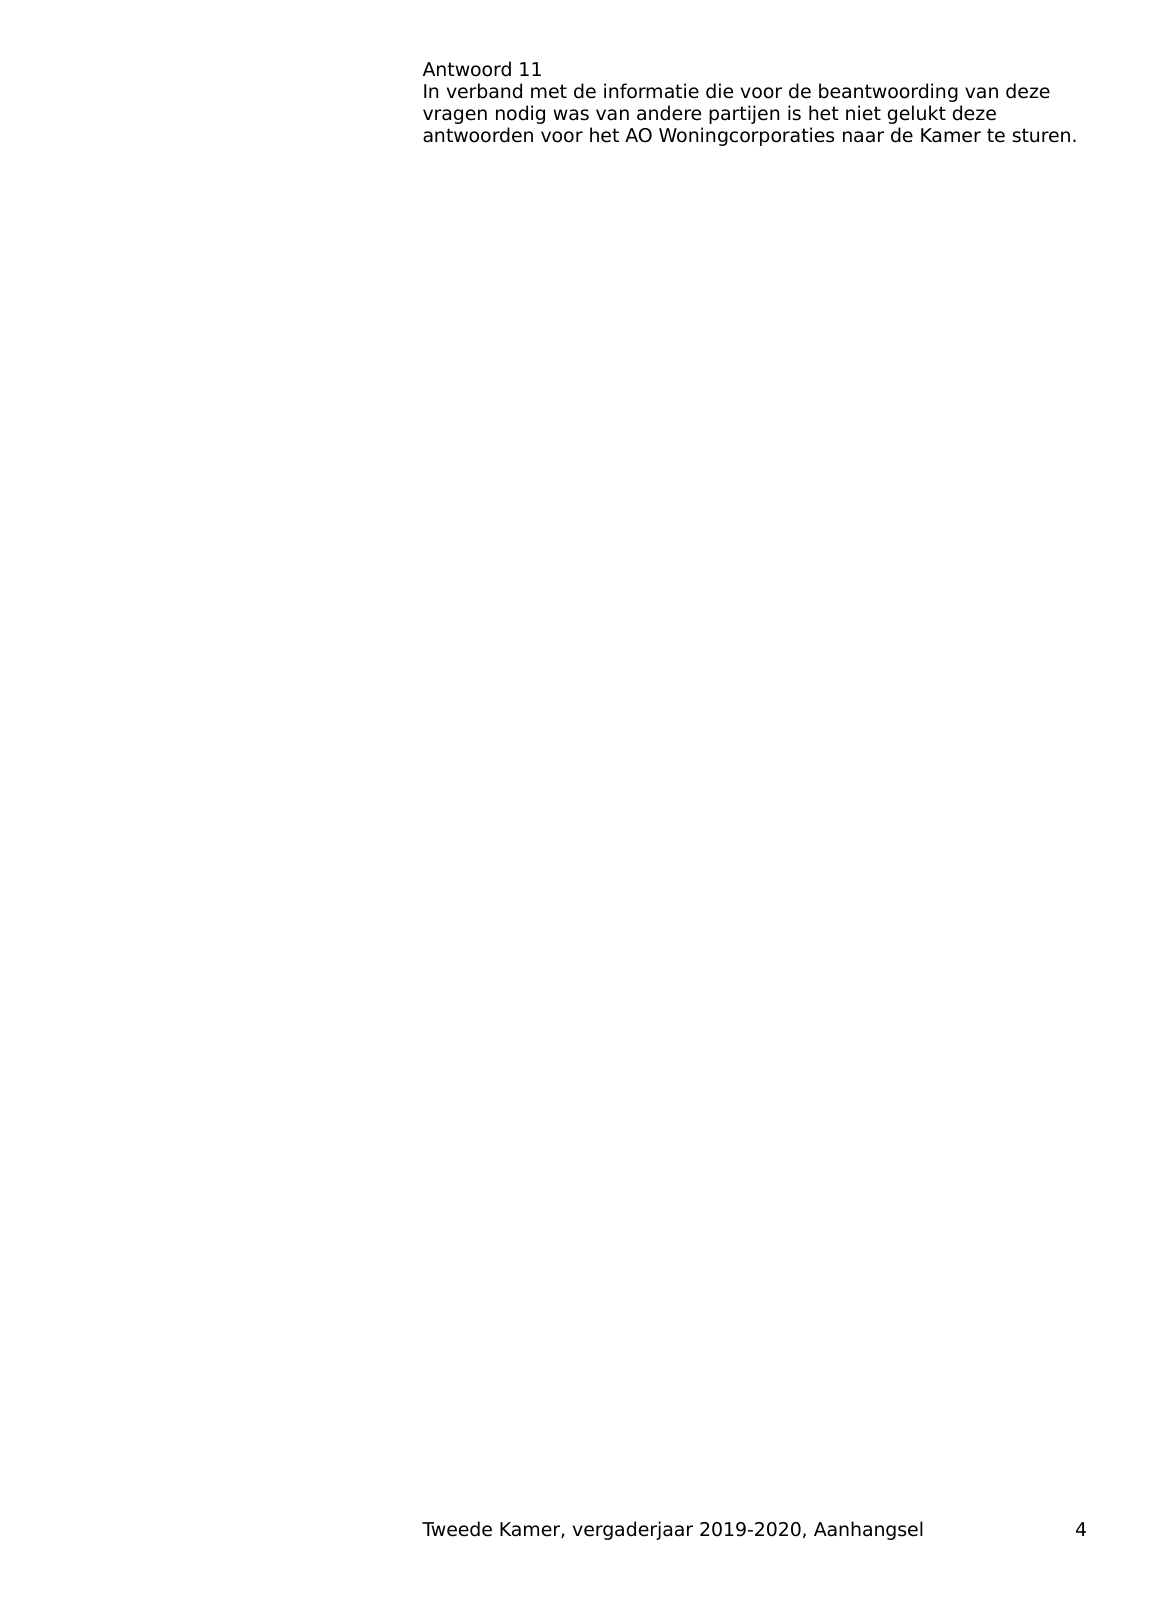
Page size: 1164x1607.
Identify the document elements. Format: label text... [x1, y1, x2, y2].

text In verband met de informatie die voor de beantwoording van deze vragen nodig was van andere partijen is het niet gelukt deze antwoorden voor het AO Woningcorporaties naar de Kamer te sturen. [422, 81, 1087, 147]
text Antwoord 11 [422, 59, 1087, 81]
